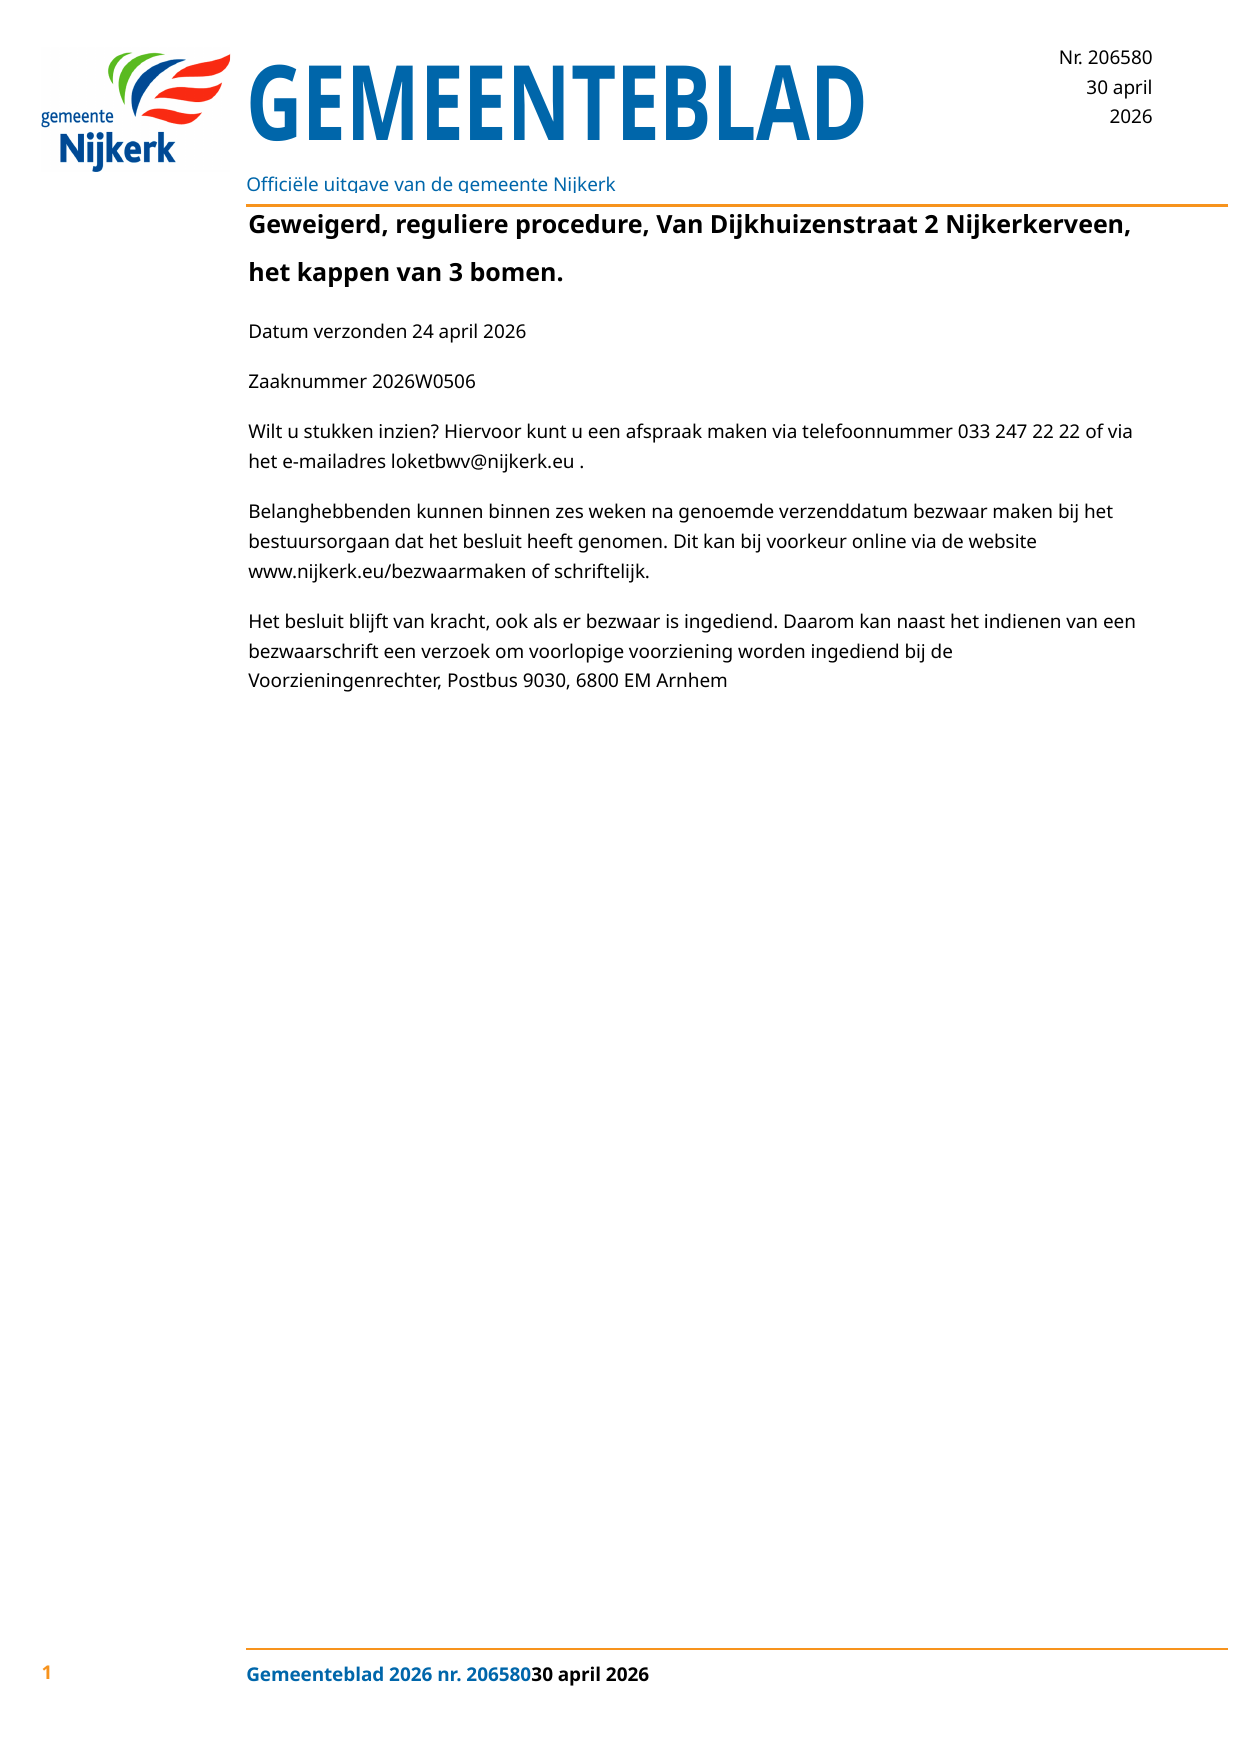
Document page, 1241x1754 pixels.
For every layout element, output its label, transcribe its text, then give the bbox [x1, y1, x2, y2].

text Belanghebbenden kunnen binnen zes weken na genoemde verzenddatum bezwaar maken bij het bestuursorgaan dat het besluit heeft genomen. Dit kan bij voorkeur online via de website www.nijkerk.eu/bezwaarmaken of schriftelijk. [248, 499, 1152, 584]
text Datum verzonden 24 april 2026 [248, 318, 1152, 344]
text Zaaknummer 2026W0506 [248, 368, 1152, 394]
picture [41, 47, 231, 172]
text Geweigerd, reguliere procedure, Van Dijkhuizenstraat 2 Nijkerkerveen, het kappen van 3 bomen. [248, 207, 1152, 288]
text Wilt u stukken inzien? Hiervoor kunt u een afspraak maken via telefoonnummer 033 247 22 22 of via het e-mailadres loketbwv@nijkerk.eu . [248, 419, 1152, 474]
text Het besluit blijft van kracht, ook als er bezwaar is ingediend. Daarom kan naast het indienen van een bezwaarschrift een verzoek om voorlopige voorziening worden ingediend bij de Voorzieningenrechter, Postbus 9030, 6800 EM Arnhem [248, 608, 1152, 693]
